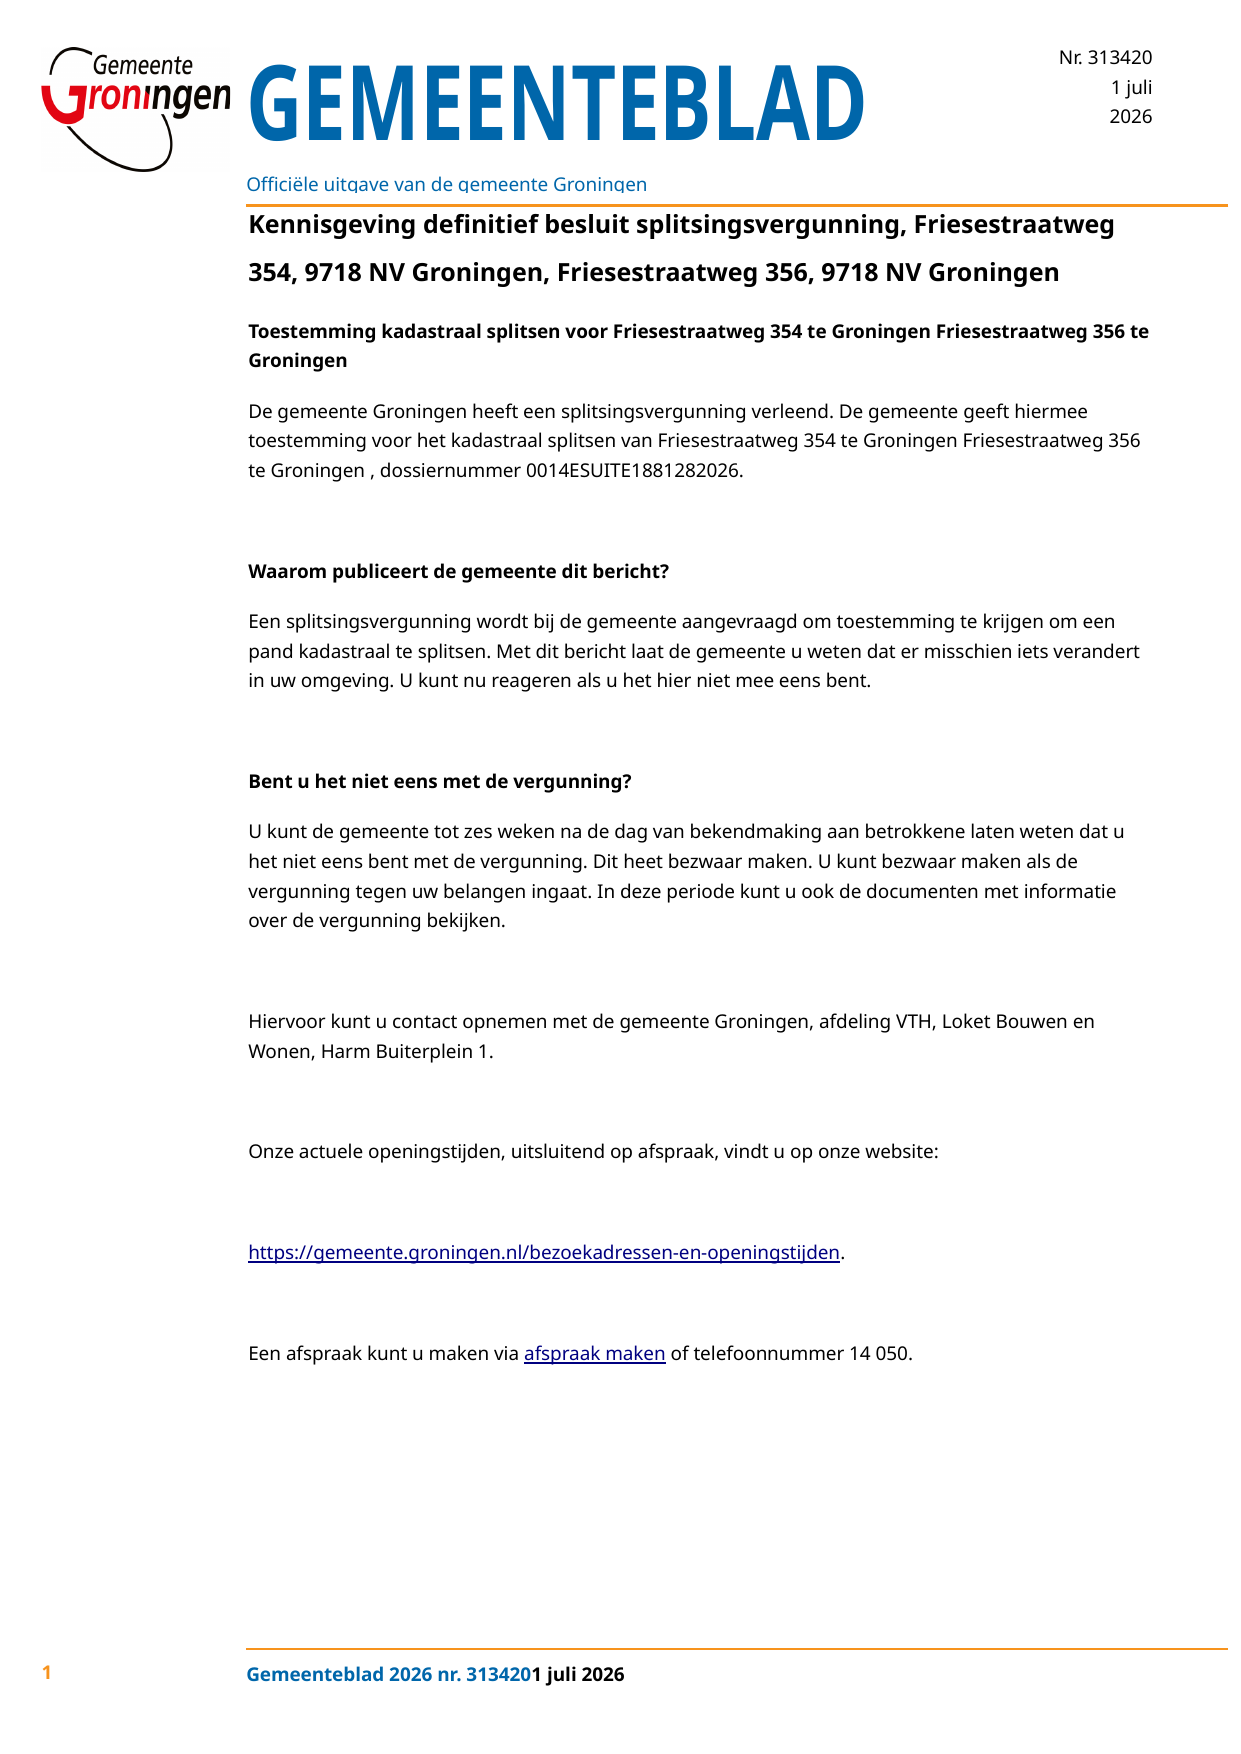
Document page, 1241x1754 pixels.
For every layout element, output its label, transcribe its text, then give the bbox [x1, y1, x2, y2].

text Kennisgeving definitief besluit splitsingsvergunning, Friesestraatweg 354, 9718 NV Groningen, Friesestraatweg 356, 9718 NV Groningen [248, 207, 1152, 288]
text De gemeente Groningen heeft een splitsingsvergunning verleend. De gemeente geeft hiermee toestemming voor het kadastraal splitsen van Friesestraatweg 354 te Groningen Friesestraatweg 356 te Groningen , dossiernummer 0014ESUITE1881282026. [248, 398, 1152, 483]
text U kunt de gemeente tot zes weken na de dag van bekendmaking aan betrokkene laten weten dat u het niet eens bent met de vergunning. Dit heet bezwaar maken. U kunt bezwaar maken als de vergunning tegen uw belangen ingaat. In deze periode kunt u ook de documenten met informatie over de vergunning bekijken. [248, 819, 1152, 933]
text Hiervoor kunt u contact opnemen met de gemeente Groningen, afdeling VTH, Loket Bouwen en Wonen, Harm Buiterplein 1. [248, 1008, 1152, 1064]
text Toestemming kadastraal splitsen voor Friesestraatweg 354 te Groningen Friesestraatweg 356 te Groningen [248, 318, 1152, 373]
text https://gemeente.groningen.nl/bezoekadressen-en-openingstijden. [248, 1239, 1152, 1265]
text Een afspraak kunt u maken via afspraak maken of telefoonnummer 14 050. [248, 1340, 1152, 1366]
text Een splitsingsvergunning wordt bij de gemeente aangevraagd om toestemming te krijgen om een pand kadastraal te splitsen. Met dit bericht laat de gemeente u weten dat er misschien iets verandert in uw omgeving. U kunt nu reageren als u het hier niet mee eens bent. [248, 608, 1152, 693]
text Bent u het niet eens met de vergunning? [248, 768, 1152, 794]
text Onze actuele openingstijden, uitsluitend op afspraak, vindt u op onze website: [248, 1139, 1152, 1164]
text Waarom publiceert de gemeente dit bericht? [248, 558, 1152, 584]
picture [41, 47, 231, 172]
